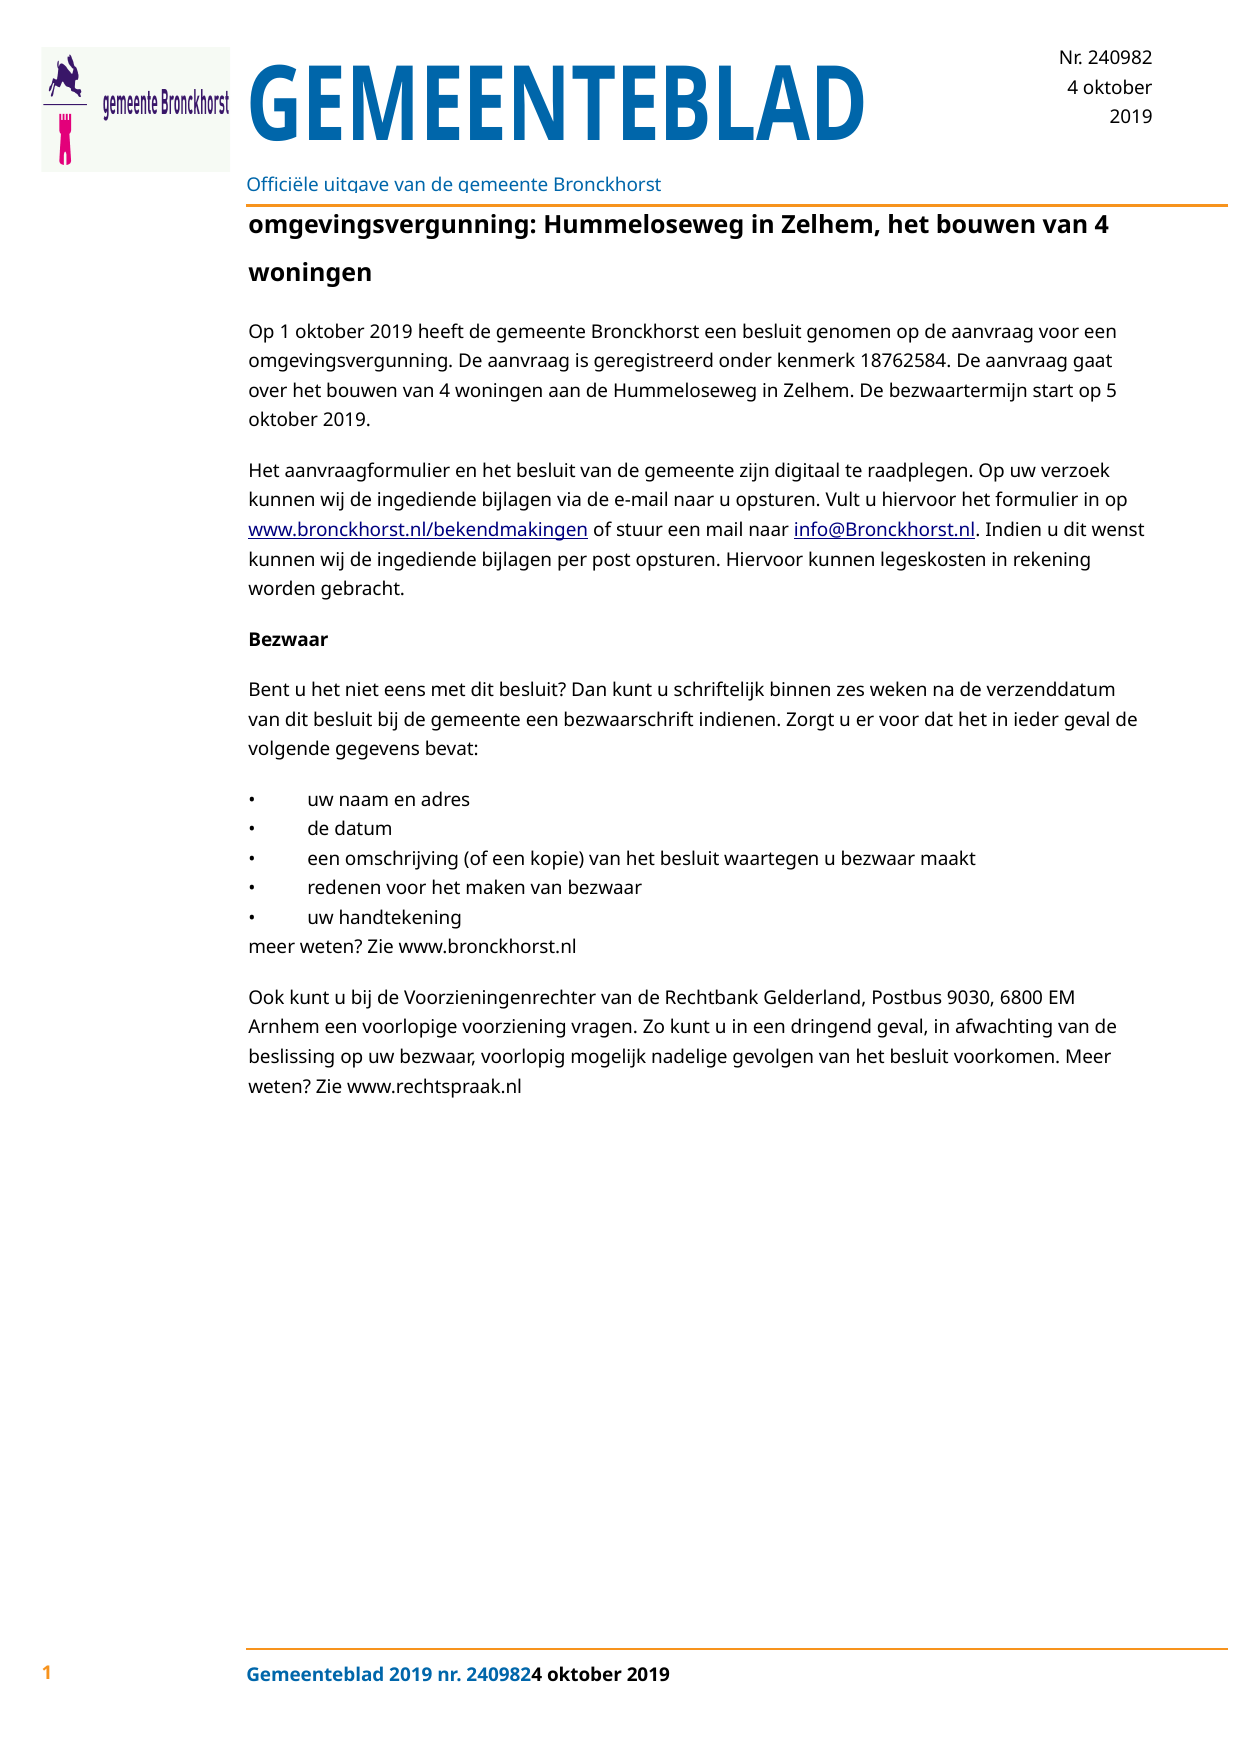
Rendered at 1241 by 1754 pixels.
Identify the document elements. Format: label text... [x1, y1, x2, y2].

text Op 1 oktober 2019 heeft de gemeente Bronckhorst een besluit genomen op de aanvraag voor een omgevingsvergunning. De aanvraag is geregistreerd onder kenmerk 18762584. De aanvraag gaat over het bouwen van 4 woningen aan de Hummeloseweg in Zelhem. De bezwaartermijn start op 5 oktober 2019. [248, 318, 1152, 432]
text meer weten? Zie www.bronckhorst.nl [248, 934, 1152, 959]
text Bezwaar [248, 626, 1152, 652]
list uw naam en adres [248, 786, 1152, 812]
text Bent u het niet eens met dit besluit? Dan kunt u schriftelijk binnen zes weken na de verzenddatum van dit besluit bij de gemeente een bezwaarschrift indienen. Zorgt u er voor dat het in ieder geval de volgende gegevens bevat: [248, 676, 1152, 761]
picture [41, 47, 231, 172]
text omgevingsvergunning: Hummeloseweg in Zelhem, het bouwen van 4 woningen [248, 207, 1152, 288]
list een omschrijving (of een kopie) van het besluit waartegen u bezwaar maakt [248, 845, 1152, 871]
list uw handtekening [248, 904, 1152, 930]
list de datum [248, 815, 1152, 841]
list redenen voor het maken van bezwaar [248, 874, 1152, 900]
text Het aanvraagformulier en het besluit van de gemeente zijn digitaal te raadplegen. Op uw verzoek kunnen wij de ingediende bijlagen via de e-mail naar u opsturen. Vult u hiervoor het formulier in op www.bronckhorst.nl/bekendmakingen of stuur een mail naar info@Bronckhorst.nl. Indien u dit wenst kunnen wij de ingediende bijlagen per post opsturen. Hiervoor kunnen legeskosten in rekening worden gebracht. [248, 457, 1152, 601]
text Ook kunt u bij de Voorzieningenrechter van de Rechtbank Gelderland, Postbus 9030, 6800 EM Arnhem een voorlopige voorziening vragen. Zo kunt u in een dringend geval, in afwachting van de beslissing op uw bezwaar, voorlopig mogelijk nadelige gevolgen van het besluit voorkomen. Meer weten? Zie www.rechtspraak.nl [248, 984, 1152, 1099]
